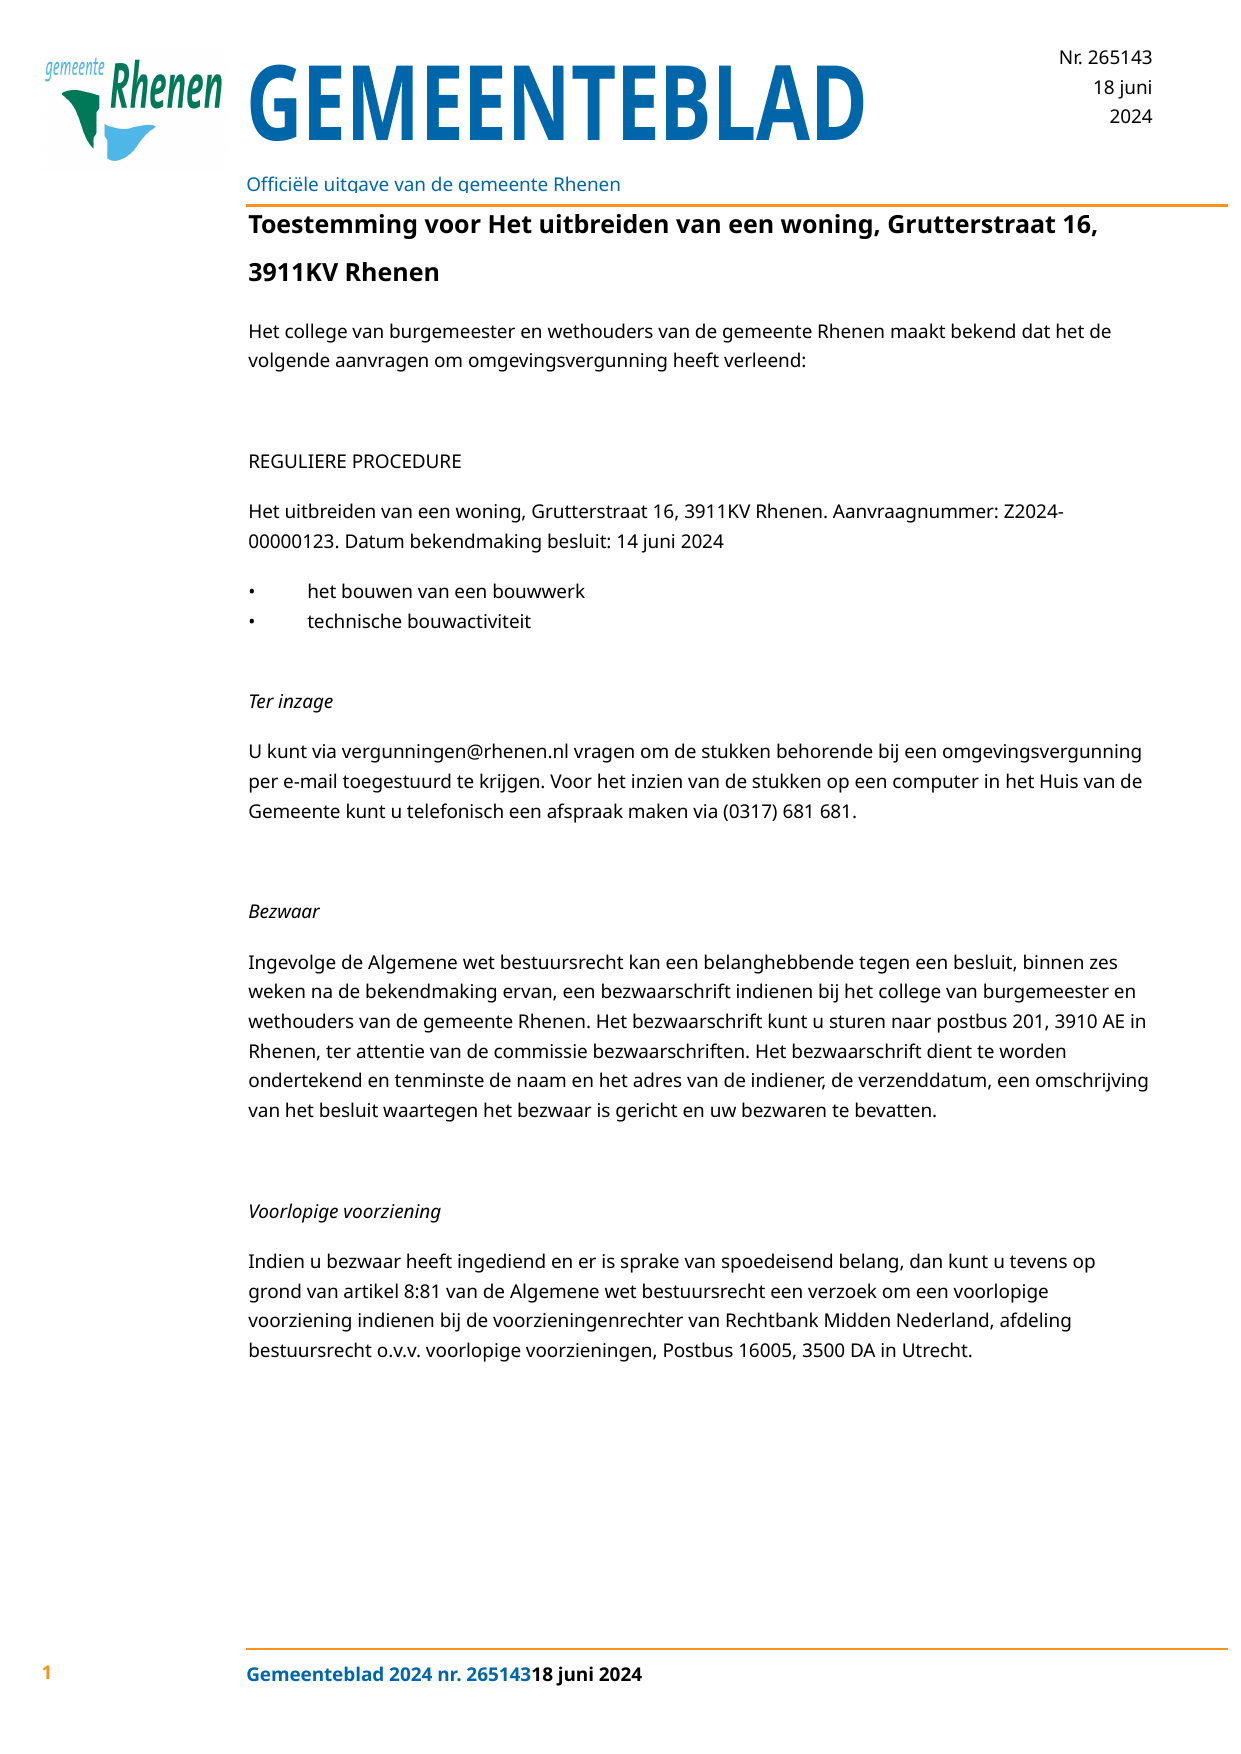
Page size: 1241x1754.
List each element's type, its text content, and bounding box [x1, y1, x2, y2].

text U kunt via vergunningen@rhenen.nl vragen om de stukken behorende bij een omgevingsvergunning per e-mail toegestuurd te krijgen. Voor het inzien van de stukken op een computer in het Huis van de Gemeente kunt u telefonisch een afspraak maken via (0317) 681 681. [248, 739, 1152, 824]
text Indien u bezwaar heeft ingediend en er is sprake van spoedeisend belang, dan kunt u tevens op grond van artikel 8:81 van de Algemene wet bestuursrecht een verzoek om een voorlopige voorziening indienen bij de voorzieningenrechter van Rechtbank Midden Nederland, afdeling bestuursrecht o.v.v. voorlopige voorzieningen, Postbus 16005, 3500 DA in Utrecht. [248, 1248, 1152, 1363]
text REGULIERE PROCEDURE [248, 448, 1152, 474]
text Bezwaar [248, 899, 1152, 924]
text Het college van burgemeester en wethouders van de gemeente Rhenen maakt bekend dat het de volgende aanvragen om omgevingsvergunning heeft verleend: [248, 318, 1152, 373]
picture [41, 47, 231, 172]
text Ingevolge de Algemene wet bestuursrecht kan een belanghebbende tegen een besluit, binnen zes weken na de bekendmaking ervan, een bezwaarschrift indienen bij het college van burgemeester en wethouders van de gemeente Rhenen. Het bezwaarschrift kunt u sturen naar postbus 201, 3910 AE in Rhenen, ter attentie van de commissie bezwaarschriften. Het bezwaarschrift dient te worden ondertekend en tenminste de naam en het adres van de indiener, de verzenddatum, een omschrijving van het besluit waartegen het bezwaar is gericht en uw bezwaren te bevatten. [248, 949, 1152, 1123]
text Voorlopige voorziening [248, 1198, 1152, 1224]
list technische bouwactiviteit [248, 608, 1152, 634]
list het bouwen van een bouwwerk [248, 579, 1152, 604]
text Het uitbreiden van een woning, Grutterstraat 16, 3911KV Rhenen. Aanvraagnummer: Z2024-00000123. Datum bekendmaking besluit: 14 juni 2024 [248, 499, 1152, 554]
text Toestemming voor Het uitbreiden van een woning, Grutterstraat 16, 3911KV Rhenen [248, 207, 1152, 288]
text Ter inzage [248, 688, 1152, 714]
